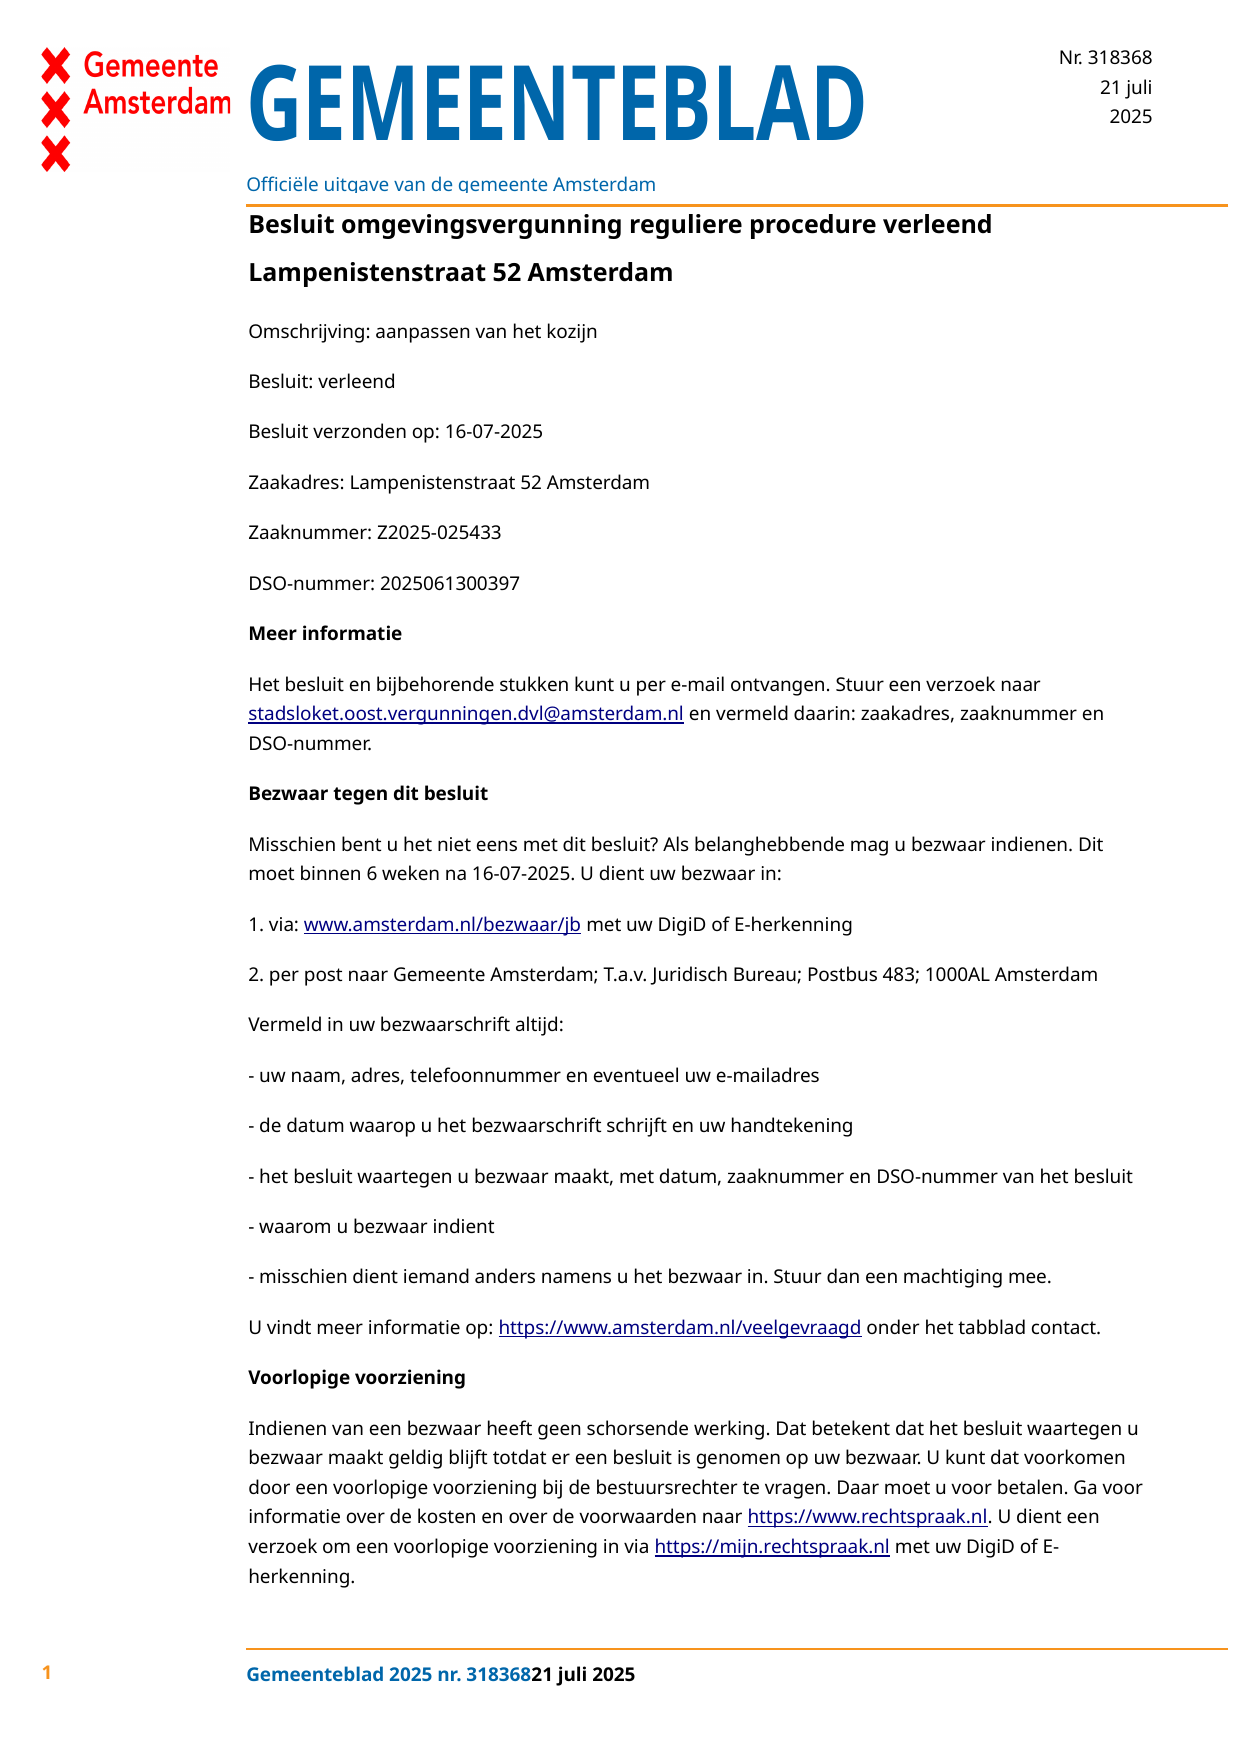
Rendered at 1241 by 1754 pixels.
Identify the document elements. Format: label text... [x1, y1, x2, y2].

text Omschrijving: aanpassen van het kozijn [248, 318, 1152, 344]
text Bezwaar tegen dit besluit [248, 780, 1152, 806]
text Misschien bent u het niet eens met dit besluit? Als belanghebbende mag u bezwaar indienen. Dit moet binnen 6 weken na 16-07-2025. U dient uw bezwaar in: [248, 831, 1152, 886]
text DSO-nummer: 2025061300397 [248, 570, 1152, 596]
text - misschien dient iemand anders namens u het bezwaar in. Stuur dan een machtiging mee. [248, 1264, 1152, 1289]
text Zaaknummer: Z2025-025433 [248, 519, 1152, 545]
text - de datum waarop u het bezwaarschrift schrijft en uw handtekening [248, 1112, 1152, 1138]
text U vindt meer informatie op: https://www.amsterdam.nl/veelgevraagd onder het tabblad contact. [248, 1314, 1152, 1340]
text Indienen van een bezwaar heeft geen schorsende werking. Dat betekent dat het besluit waartegen u bezwaar maakt geldig blijft totdat er een besluit is genomen op uw bezwaar. U kunt dat voorkomen door een voorlopige voorziening bij de bestuursrechter te vragen. Daar moet u voor betalen. Ga voor informatie over de kosten en over de voorwaarden naar https://www.rechtspraak.nl. U dient een verzoek om een voorlopige voorziening in via https://mijn.rechtspraak.nl met uw DigiD of E-herkenning. [248, 1415, 1152, 1589]
text Besluit omgevingsvergunning reguliere procedure verleend Lampenistenstraat 52 Amsterdam [248, 207, 1152, 288]
text - uw naam, adres, telefoonnummer en eventueel uw e-mailadres [248, 1062, 1152, 1088]
text 1. via: www.amsterdam.nl/bezwaar/jb met uw DigiD of E-herkenning [248, 911, 1152, 937]
text 2. per post naar Gemeente Amsterdam; T.a.v. Juridisch Bureau; Postbus 483; 1000AL Amsterdam [248, 961, 1152, 987]
text - het besluit waartegen u bezwaar maakt, met datum, zaaknummer en DSO-nummer van het besluit [248, 1163, 1152, 1189]
picture [41, 47, 231, 172]
text Voorlopige voorziening [248, 1364, 1152, 1390]
text Besluit verzonden op: 16-07-2025 [248, 419, 1152, 444]
text - waarom u bezwaar indient [248, 1213, 1152, 1239]
text Zaakadres: Lampenistenstraat 52 Amsterdam [248, 469, 1152, 495]
text Meer informatie [248, 620, 1152, 646]
text Vermeld in uw bezwaarschrift altijd: [248, 1012, 1152, 1037]
text Besluit: verleend [248, 368, 1152, 394]
text Het besluit en bijbehorende stukken kunt u per e-mail ontvangen. Stuur een verzoek naar stadsloket.oost.vergunningen.dvl@amsterdam.nl en vermeld daarin: zaakadres, zaaknummer en DSO-nummer. [248, 671, 1152, 756]
